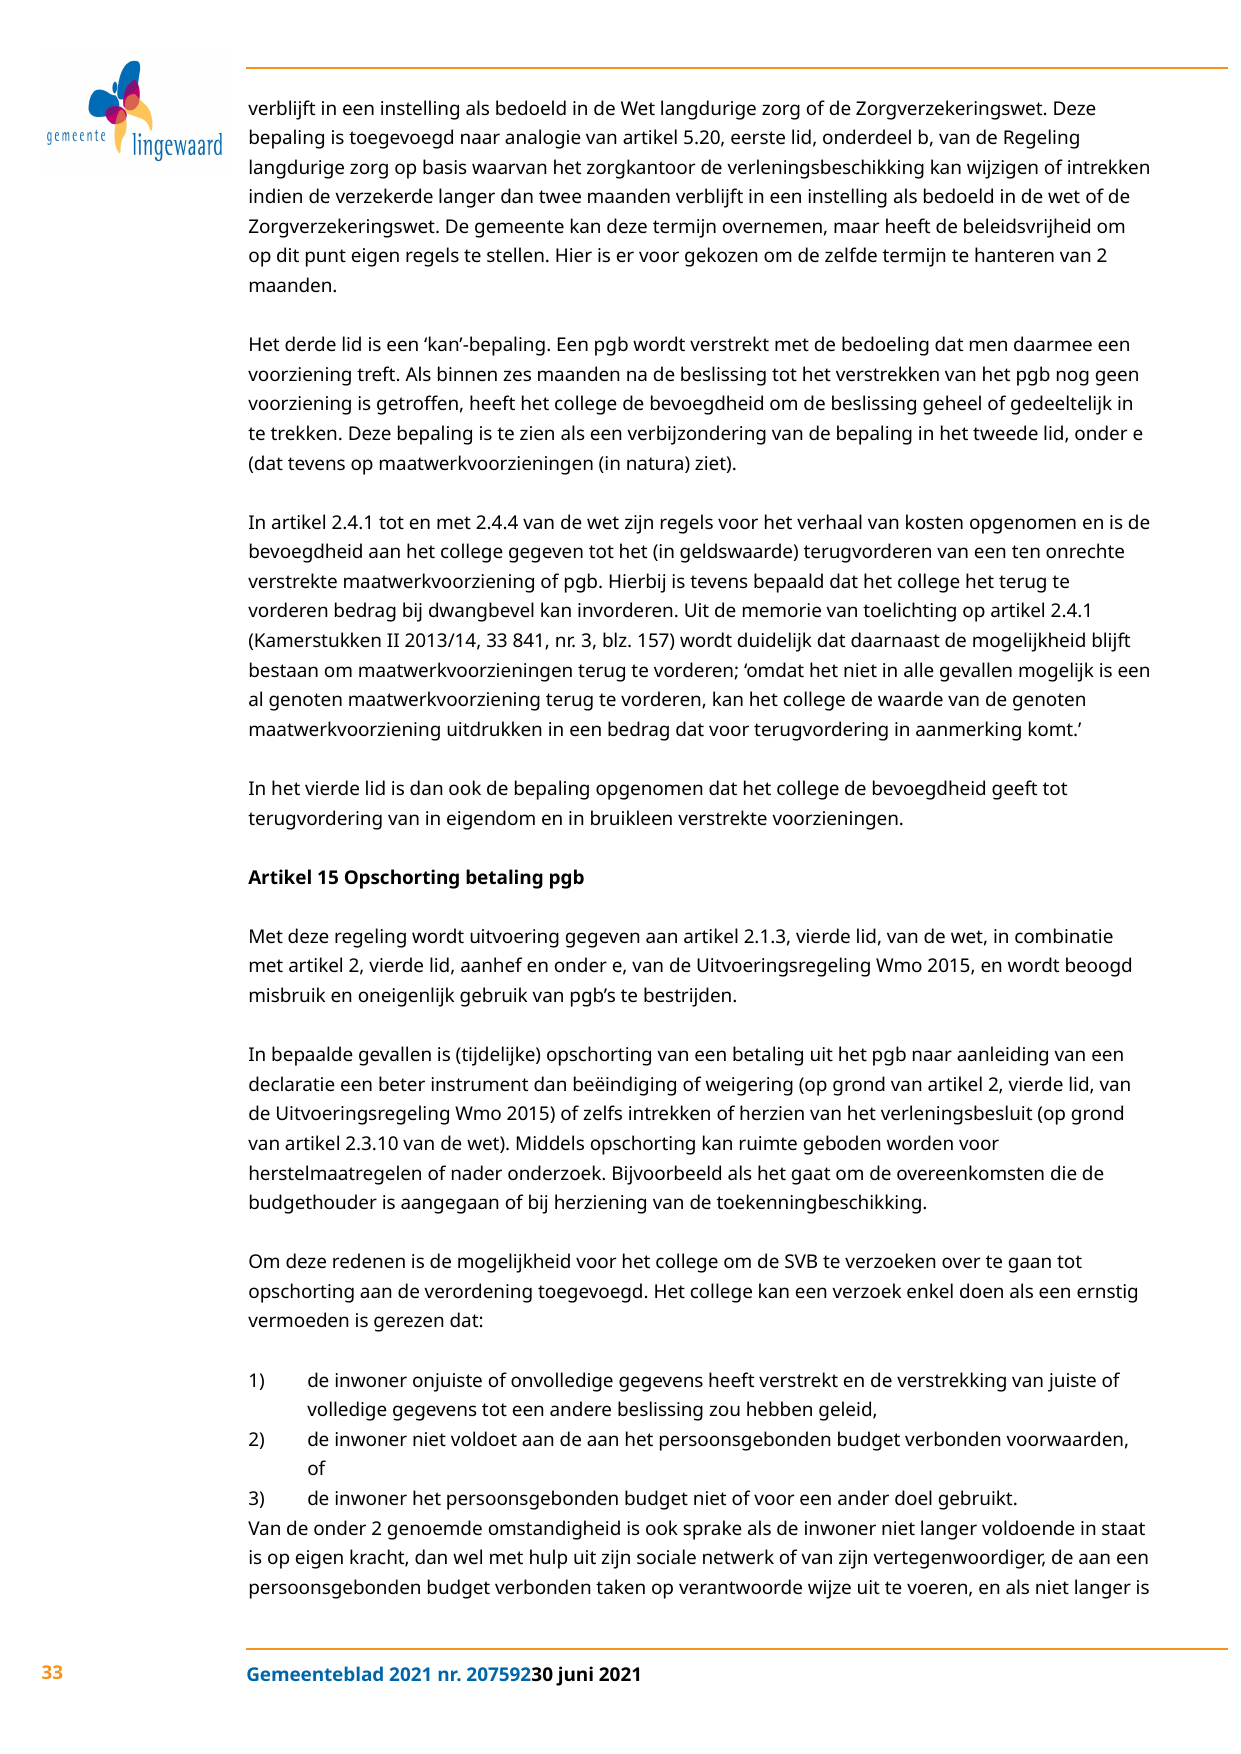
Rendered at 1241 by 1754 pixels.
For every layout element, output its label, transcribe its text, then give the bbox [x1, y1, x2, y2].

text In artikel 2.4.1 tot en met 2.4.4 van de wet zijn regels voor het verhaal van kosten opgenomen en is de bevoegdheid aan het college gegeven tot het (in geldswaarde) terugvorderen van een ten onrechte verstrekte maatwerkvoorziening of pgb. Hierbij is tevens bepaald dat het college het terug te vorderen bedrag bij dwangbevel kan invorderen. Uit de memorie van toelichting op artikel 2.4.1 (Kamerstukken II 2013/14, 33 841, nr. 3, blz. 157) wordt duidelijk dat daarnaast de mogelijkheid blijft bestaan om maatwerkvoorzieningen terug te vorderen; ‘omdat het niet in alle gevallen mogelijk is een al genoten maatwerkvoorziening terug te vorderen, kan het college de waarde van de genoten maatwerkvoorziening uitdrukken in een bedrag dat voor terugvordering in aanmerking komt.’ [248, 509, 1152, 742]
text Het derde lid is een ‘kan’-bepaling. Een pgb wordt verstrekt met de bedoeling dat men daarmee een voorziening treft. Als binnen zes maanden na de beslissing tot het verstrekken van het pgb nog geen voorziening is getroffen, heeft het college de bevoegdheid om de beslissing geheel of gedeeltelijk in te trekken. Deze bepaling is te zien als een verbijzondering van de bepaling in het tweede lid, onder e (dat tevens op maatwerkvoorzieningen (in natura) ziet). [248, 331, 1152, 476]
text In bepaalde gevallen is (tijdelijke) opschorting van een betaling uit het pgb naar aanleiding van een declaratie een beter instrument dan beëindiging of weigering (op grond van artikel 2, vierde lid, van de Uitvoeringsregeling Wmo 2015) of zelfs intrekken of herzien van het verleningsbesluit (op grond van artikel 2.3.10 van de wet). Middels opschorting kan ruimte geboden worden voor herstelmaatregelen of nader onderzoek. Bijvoorbeeld als het gaat om de overeenkomsten die de budgethouder is aangegaan of bij herziening van de toekenningbeschikking. [248, 1041, 1152, 1215]
text Met deze regeling wordt uitvoering gegeven aan artikel 2.1.3, vierde lid, van de wet, in combinatie met artikel 2, vierde lid, aanhef en onder e, van de Uitvoeringsregeling Wmo 2015, en wordt beoogd misbruik en oneigenlijk gebruik van pgb’s te bestrijden. [248, 923, 1152, 1008]
text Van de onder 2 genoemde omstandigheid is ook sprake als de inwoner niet langer voldoende in staat is op eigen kracht, dan wel met hulp uit zijn sociale netwerk of van zijn vertegenwoordiger, de aan een persoonsgebonden budget verbonden taken op verantwoorde wijze uit te voeren, en als niet langer is [248, 1515, 1152, 1600]
text Artikel 15 Opschorting betaling pgb [248, 864, 1152, 890]
text Om deze redenen is de mogelijkheid voor het college om de SVB te verzoeken over te gaan tot opschorting aan de verordening toegevoegd. Het college kan een verzoek enkel doen als een ernstig vermoeden is gerezen dat: [248, 1248, 1152, 1333]
list de inwoner onjuiste of onvolledige gegevens heeft verstrekt en de verstrekking van juiste of volledige gegevens tot een andere beslissing zou hebben geleid, [248, 1367, 1152, 1422]
picture [41, 47, 231, 172]
text In het vierde lid is dan ook de bepaling opgenomen dat het college de bevoegdheid geeft tot terugvordering van in eigendom en in bruikleen verstrekte voorzieningen. [248, 775, 1152, 831]
text verblijft in een instelling als bedoeld in de Wet langdurige zorg of de Zorgverzekeringswet. Deze bepaling is toegevoegd naar analogie van artikel 5.20, eerste lid, onderdeel b, van de Regeling langdurige zorg op basis waarvan het zorgkantoor de verleningsbeschikking kan wijzigen of intrekken indien de verzekerde langer dan twee maanden verblijft in een instelling als bedoeld in de wet of de Zorgverzekeringswet. De gemeente kan deze termijn overnemen, maar heeft de beleidsvrijheid om op dit punt eigen regels te stellen. Hier is er voor gekozen om de zelfde termijn te hanteren van 2 maanden. [248, 95, 1152, 298]
list de inwoner niet voldoet aan de aan het persoonsgebonden budget verbonden voorwaarden, of [248, 1426, 1152, 1481]
list de inwoner het persoonsgebonden budget niet of voor een ander doel gebruikt. [248, 1485, 1152, 1511]
